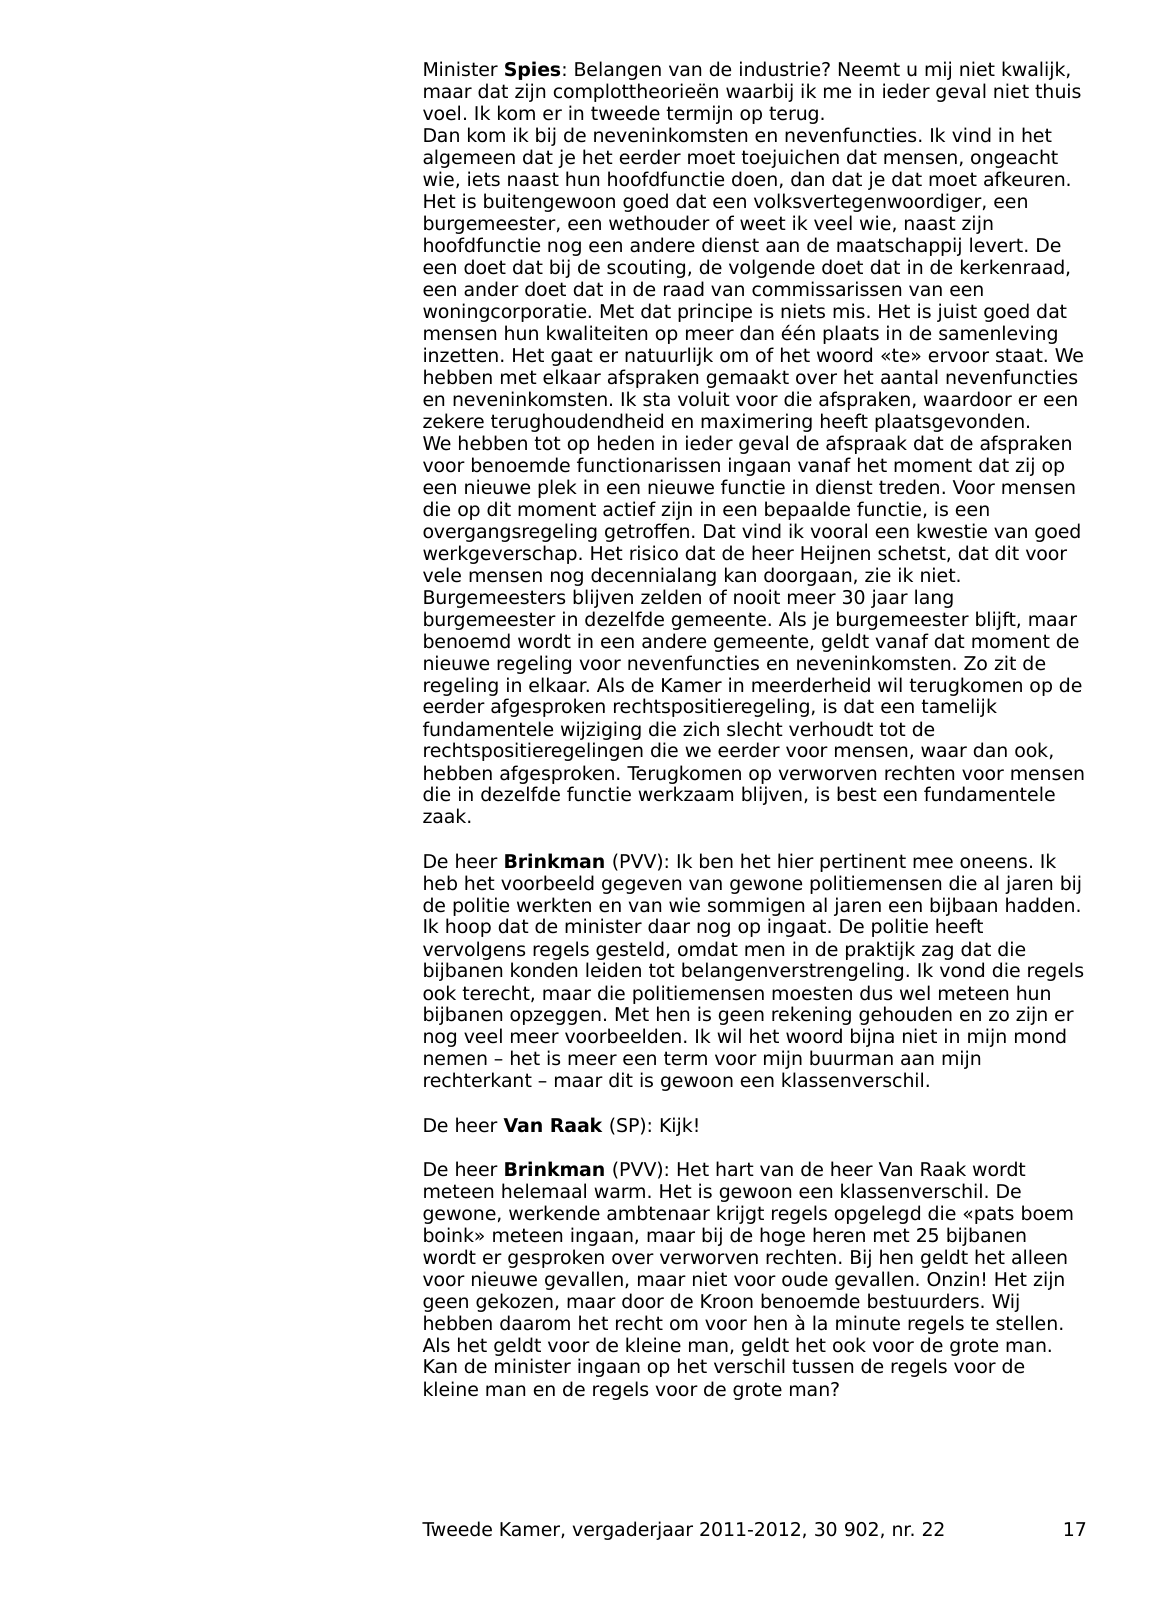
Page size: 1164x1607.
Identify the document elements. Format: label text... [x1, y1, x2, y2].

text De heer Brinkman (PVV): Het hart van de heer Van Raak wordt meteen helemaal warm. Het is gewoon een klassenverschil. De gewone, werkende ambtenaar krijgt regels opgelegd die «pats boem boink» meteen ingaan, maar bij de hoge heren met 25 bijbanen wordt er gesproken over verworven rechten. Bij hen geldt het alleen voor nieuwe gevallen, maar niet voor oude gevallen. Onzin! Het zijn geen gekozen, maar door de Kroon benoemde bestuurders. Wij hebben daarom het recht om voor hen à la minute regels te stellen. Als het geldt voor de kleine man, geldt het ook voor de grote man. Kan de minister ingaan op het verschil tussen de regels voor de kleine man en de regels voor de grote man? [422, 1159, 1087, 1400]
text De heer Van Raak (SP): Kijk! [422, 1114, 1087, 1136]
text Minister Spies: Belangen van de industrie? Neemt u mij niet kwalijk, maar dat zijn complottheorieën waarbij ik me in ieder geval niet thuis voel. Ik kom er in tweede termijn op terug. [422, 59, 1087, 125]
text De heer Brinkman (PVV): Ik ben het hier pertinent mee oneens. Ik heb het voorbeeld gegeven van gewone politiemensen die al jaren bij de politie werkten en van wie sommigen al jaren een bijbaan hadden. Ik hoop dat de minister daar nog op ingaat. De politie heeft vervolgens regels gesteld, omdat men in de praktijk zag dat die bijbanen konden leiden tot belangenverstrengeling. Ik vond die regels ook terecht, maar die politiemensen moesten dus wel meteen hun bijbanen opzeggen. Met hen is geen rekening gehouden en zo zijn er nog veel meer voorbeelden. Ik wil het woord bijna niet in mijn mond nemen – het is meer een term voor mijn buurman aan mijn rechterkant – maar dit is gewoon een klassenverschil. [422, 851, 1087, 1092]
text We hebben tot op heden in ieder geval de afspraak dat de afspraken voor benoemde functionarissen ingaan vanaf het moment dat zij op een nieuwe plek in een nieuwe functie in dienst treden. Voor mensen die op dit moment actief zijn in een bepaalde functie, is een overgangsregeling getroffen. Dat vind ik vooral een kwestie van goed werkgeverschap. Het risico dat de heer Heijnen schetst, dat dit voor vele mensen nog decennialang kan doorgaan, zie ik niet. Burgemeesters blijven zelden of nooit meer 30 jaar lang burgemeester in dezelfde gemeente. Als je burgemeester blijft, maar benoemd wordt in een andere gemeente, geldt vanaf dat moment de nieuwe regeling voor nevenfuncties en neveninkomsten. Zo zit de regeling in elkaar. Als de Kamer in meerderheid wil terugkomen op de eerder afgesproken rechtspositieregeling, is dat een tamelijk fundamentele wijziging die zich slecht verhoudt tot de rechtspositieregelingen die we eerder voor mensen, waar dan ook, hebben afgesproken. Terugkomen op verworven rechten voor mensen die in dezelfde functie werkzaam blijven, is best een fundamentele zaak. [422, 433, 1087, 828]
text Dan kom ik bij de neveninkomsten en nevenfuncties. Ik vind in het algemeen dat je het eerder moet toejuichen dat mensen, ongeacht wie, iets naast hun hoofdfunctie doen, dan dat je dat moet afkeuren. Het is buitengewoon goed dat een volksvertegenwoordiger, een burgemeester, een wethouder of weet ik veel wie, naast zijn hoofdfunctie nog een andere dienst aan de maatschappij levert. De een doet dat bij de scouting, de volgende doet dat in de kerkenraad, een ander doet dat in de raad van commissarissen van een woningcorporatie. Met dat principe is niets mis. Het is juist goed dat mensen hun kwaliteiten op meer dan één plaats in de samenleving inzetten. Het gaat er natuurlijk om of het woord «te» ervoor staat. We hebben met elkaar afspraken gemaakt over het aantal nevenfuncties en neveninkomsten. Ik sta voluit voor die afspraken, waardoor er een zekere terughoudendheid en maximering heeft plaatsgevonden. [422, 125, 1087, 433]
